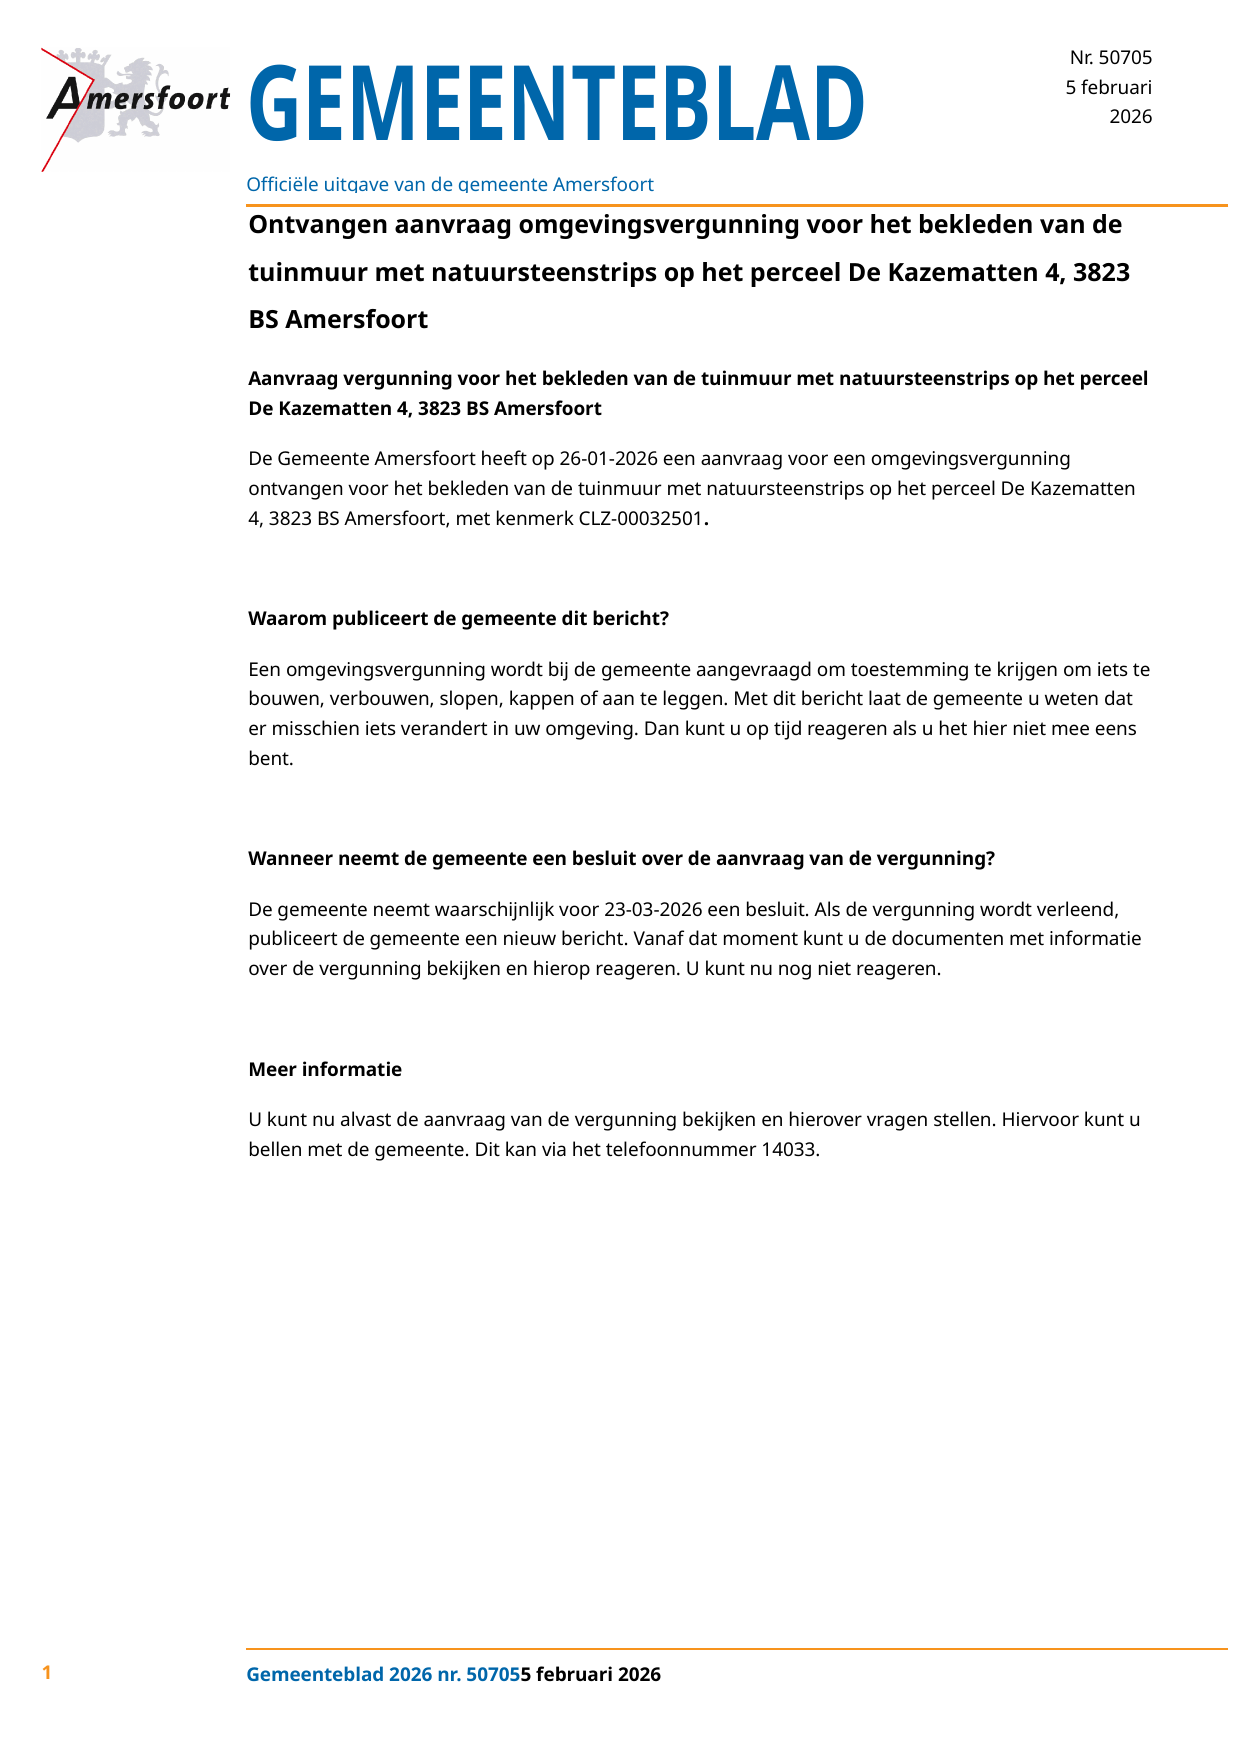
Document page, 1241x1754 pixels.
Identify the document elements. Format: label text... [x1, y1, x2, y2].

text De gemeente neemt waarschijnlijk voor 23-03-2026 een besluit. Als de vergunning wordt verleend, publiceert de gemeente een nieuw bericht. Vanaf dat moment kunt u de documenten met informatie over de vergunning bekijken en hierop reageren. U kunt nu nog niet reageren. [248, 896, 1152, 981]
text Waarom publiceert de gemeente dit bericht? [248, 606, 1152, 631]
text De Gemeente Amersfoort heeft op 26-01-2026 een aanvraag voor een omgevingsvergunning ontvangen voor het bekleden van de tuinmuur met natuursteenstrips op het perceel De Kazematten 4, 3823 BS Amersfoort, met kenmerk CLZ-00032501. [248, 446, 1152, 530]
text Een omgevingsvergunning wordt bij de gemeente aangevraagd om toestemming te krijgen om iets te bouwen, verbouwen, slopen, kappen of aan te leggen. Met dit bericht laat de gemeente u weten dat er misschien iets verandert in uw omgeving. Dan kunt u op tijd reageren als u het hier niet mee eens bent. [248, 656, 1152, 770]
picture [41, 47, 231, 172]
text Ontvangen aanvraag omgevingsvergunning voor het bekleden van de tuinmuur met natuursteenstrips op het perceel De Kazematten 4, 3823 BS Amersfoort [248, 207, 1152, 336]
text U kunt nu alvast de aanvraag van de vergunning bekijken en hierover vragen stellen. Hiervoor kunt u bellen met de gemeente. Dit kan via het telefoonnummer 14033. [248, 1106, 1152, 1162]
text Wanneer neemt de gemeente een besluit over de aanvraag van de vergunning? [248, 846, 1152, 871]
text Meer informatie [248, 1056, 1152, 1082]
text Aanvraag vergunning voor het bekleden van de tuinmuur met natuursteenstrips op het perceel De Kazematten 4, 3823 BS Amersfoort [248, 366, 1152, 421]
